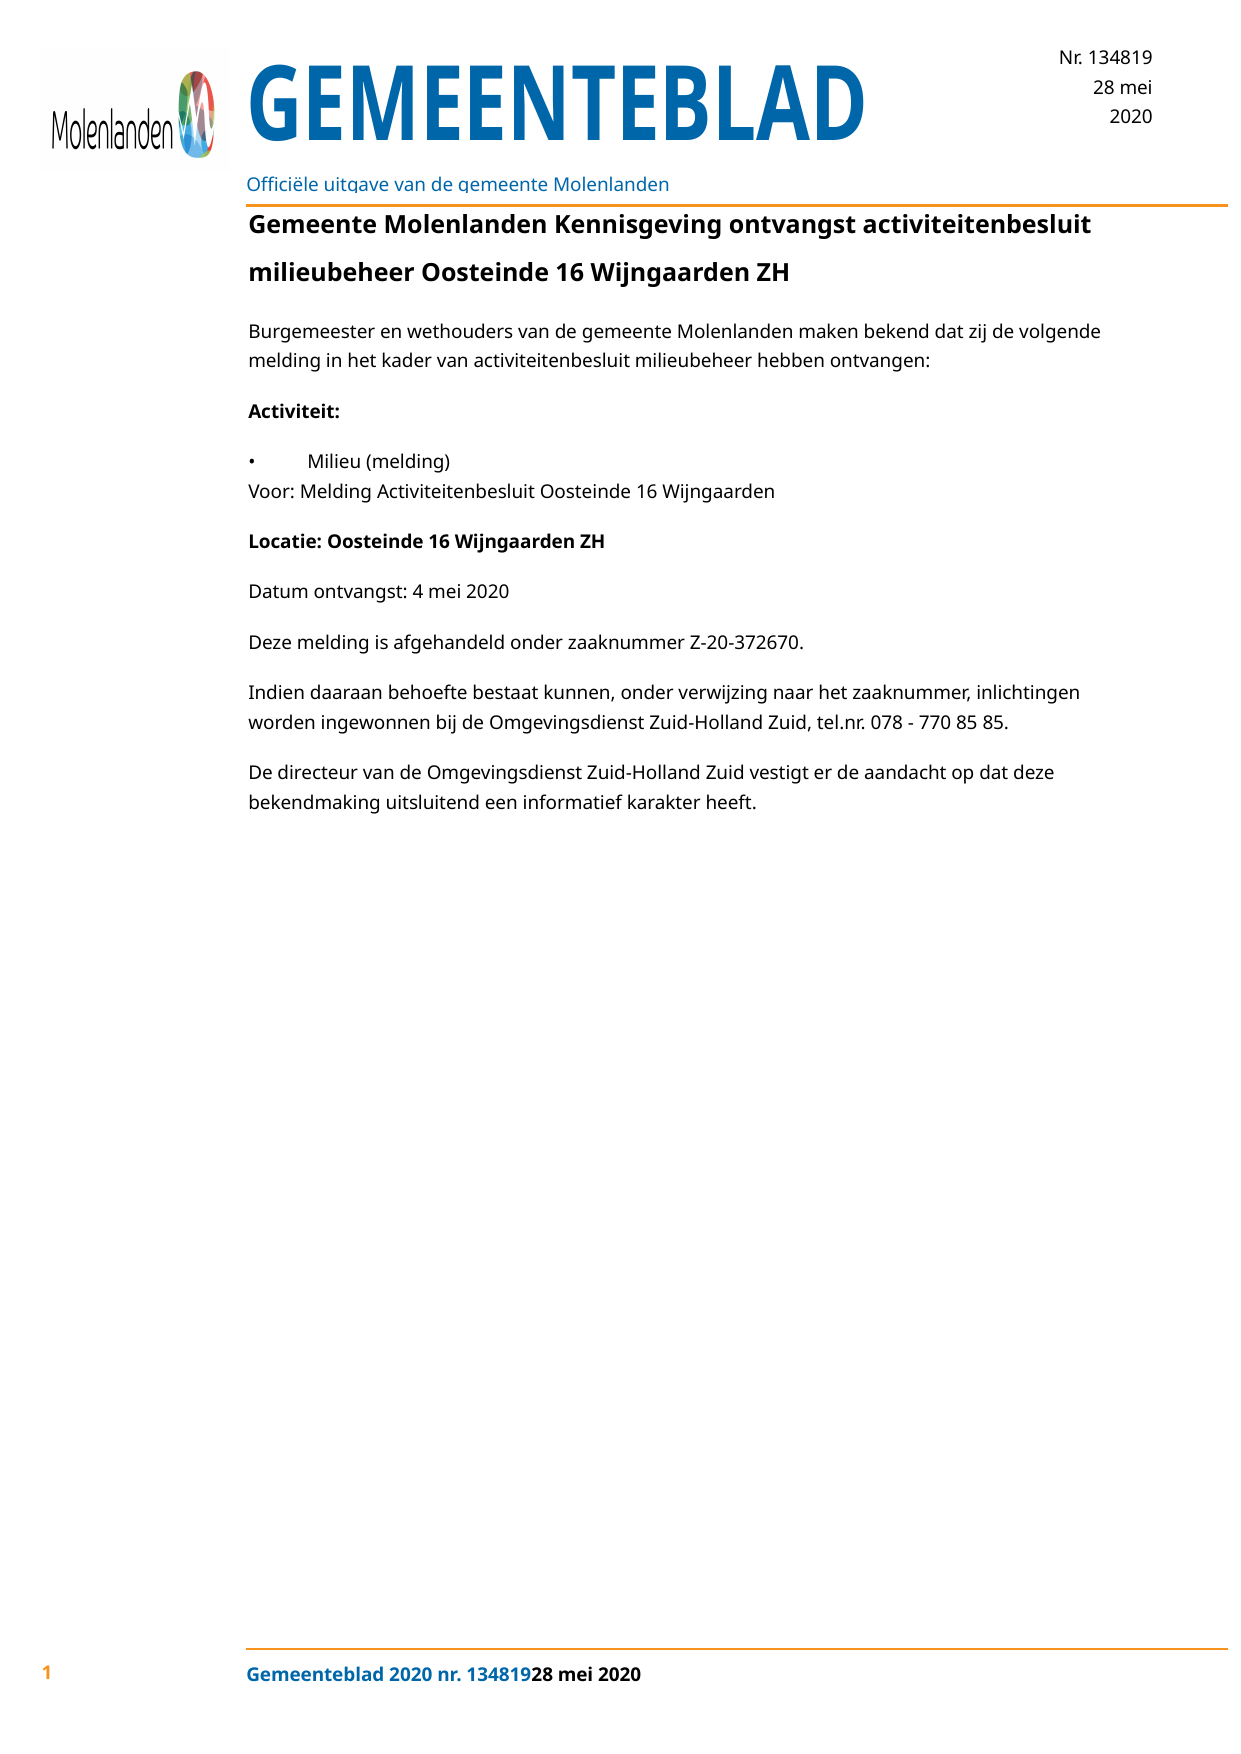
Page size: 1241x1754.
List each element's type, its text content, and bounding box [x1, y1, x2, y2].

text Indien daaraan behoefte bestaat kunnen, onder verwijzing naar het zaaknummer, inlichtingen worden ingewonnen bij de Omgevingsdienst Zuid-Holland Zuid, tel.nr. 078 - 770 85 85. [248, 679, 1152, 735]
list Milieu (melding) [248, 448, 1152, 474]
text Datum ontvangst: 4 mei 2020 [248, 579, 1152, 604]
text Activiteit: [248, 398, 1152, 424]
picture [41, 47, 231, 172]
text Voor: Melding Activiteitenbesluit Oosteinde 16 Wijngaarden [248, 478, 1152, 504]
text Burgemeester en wethouders van de gemeente Molenlanden maken bekend dat zij de volgende melding in het kader van activiteitenbesluit milieubeheer hebben ontvangen: [248, 318, 1152, 373]
text Deze melding is afgehandeld onder zaaknummer Z-20-372670. [248, 629, 1152, 655]
text Gemeente Molenlanden Kennisgeving ontvangst activiteitenbesluit milieubeheer Oosteinde 16 Wijngaarden ZH [248, 207, 1152, 288]
text Locatie: Oosteinde 16 Wijngaarden ZH [248, 528, 1152, 554]
text De directeur van de Omgevingsdienst Zuid-Holland Zuid vestigt er de aandacht op dat deze bekendmaking uitsluitend een informatief karakter heeft. [248, 759, 1152, 815]
